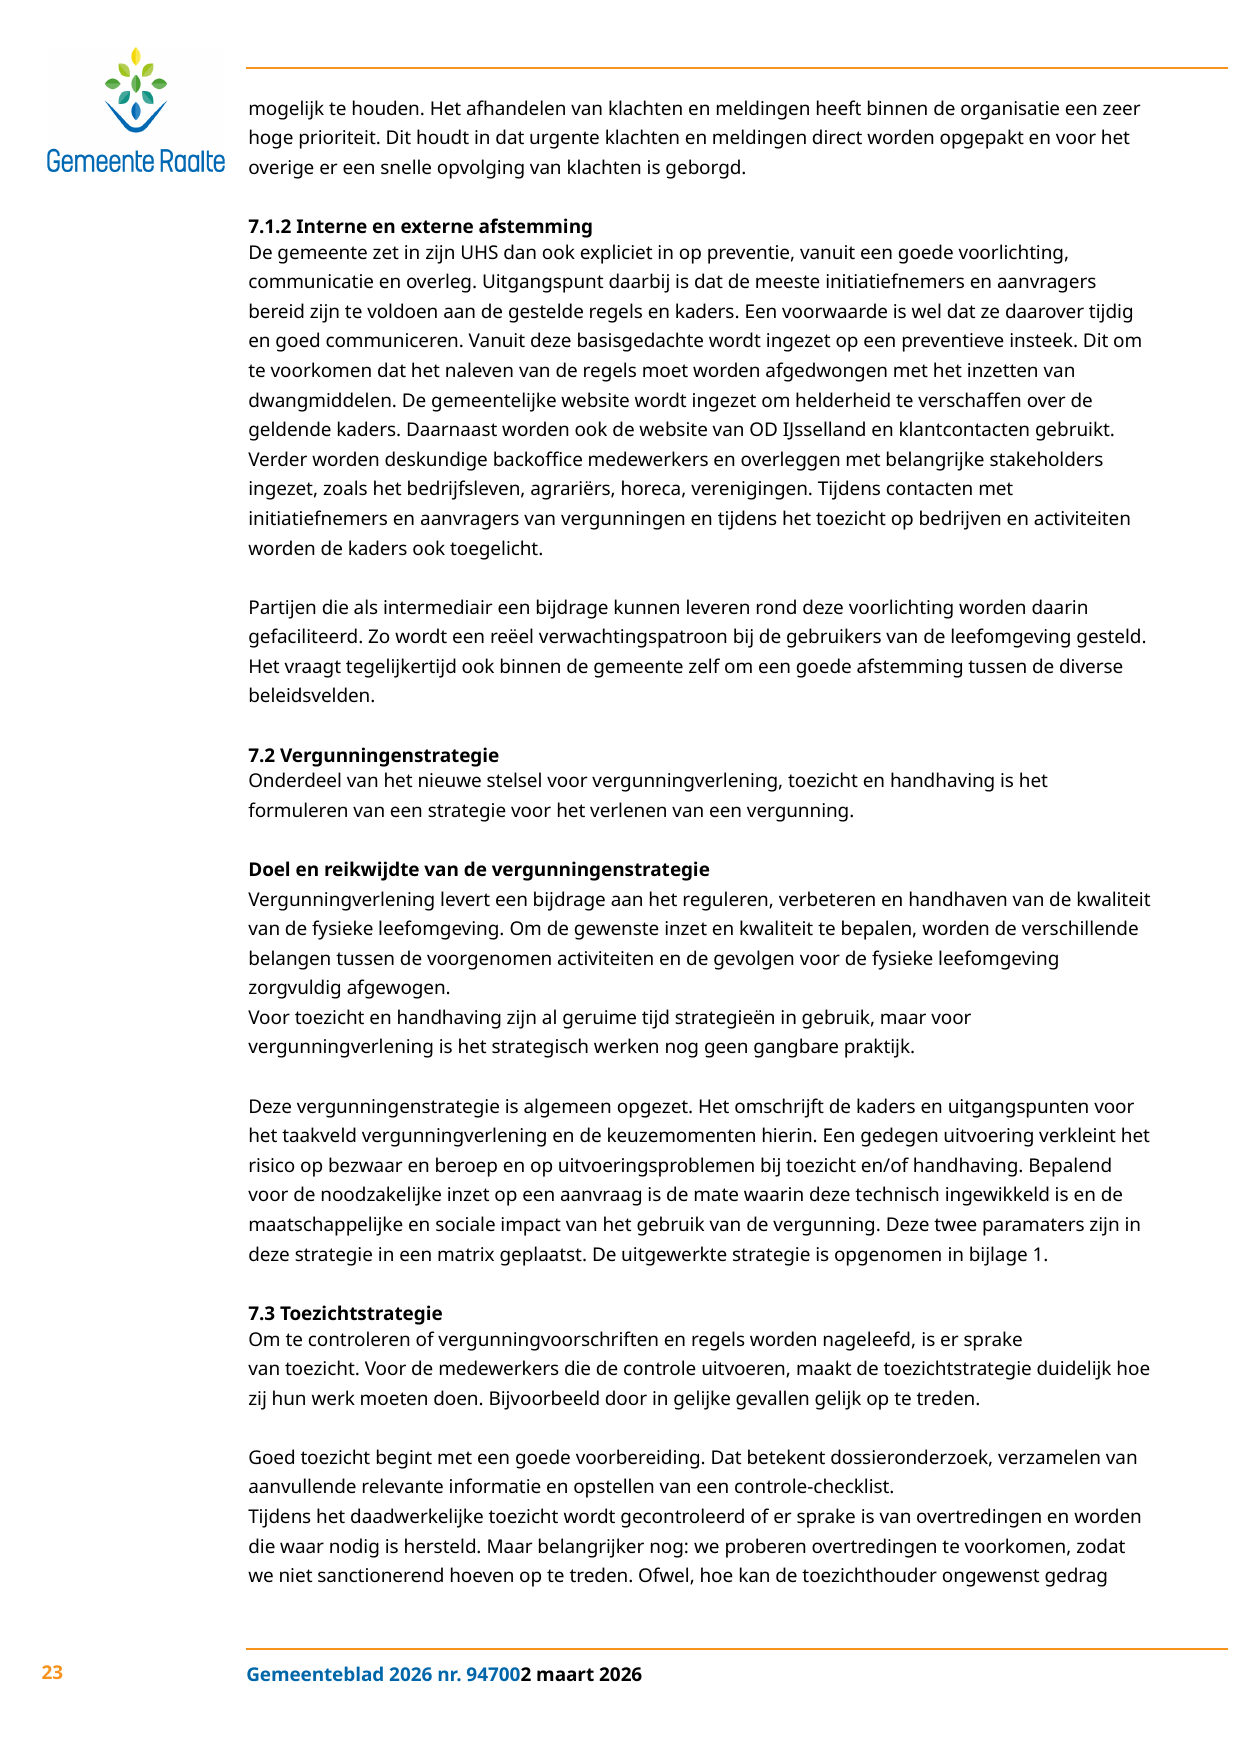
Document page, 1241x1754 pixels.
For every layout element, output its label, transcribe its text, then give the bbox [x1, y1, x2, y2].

text Partijen die als intermediair een bijdrage kunnen leveren rond deze voorlichting worden daarin gefaciliteerd. Zo wordt een reëel verwachtingspatroon bij de gebruikers van de leefomgeving gesteld. Het vraagt tegelijkertijd ook binnen de gemeente zelf om een goede afstemming tussen de diverse beleidsvelden. [248, 594, 1152, 708]
text 7.2 Vergunningenstrategie [248, 742, 1152, 767]
text Deze vergunningenstrategie is algemeen opgezet. Het omschrijft de kaders en uitgangspunten voor het taakveld vergunningverlening en de keuzemomenten hierin. Een gedegen uitvoering verkleint het risico op bezwaar en beroep en op uitvoeringsproblemen bij toezicht en/of handhaving. Bepalend voor de noodzakelijke inzet op een aanvraag is de mate waarin deze technisch ingewikkeld is en de maatschappelijke en sociale impact van het gebruik van de vergunning. Deze twee paramaters zijn in deze strategie in een matrix geplaatst. De uitgewerkte strategie is opgenomen in bijlage 1. [248, 1093, 1152, 1267]
text Vergunningverlening levert een bijdrage aan het reguleren, verbeteren en handhaven van de kwaliteit van de fysieke leefomgeving. Om de gewenste inzet en kwaliteit te bepalen, worden de verschillende belangen tussen de voorgenomen activiteiten en de gevolgen voor de fysieke leefomgeving zorgvuldig afgewogen. [248, 886, 1152, 1000]
text Doel en reikwijdte van de vergunningenstrategie [248, 856, 1152, 882]
text De gemeente zet in zijn UHS dan ook expliciet in op preventie, vanuit een goede voorlichting, communicatie en overleg. Uitgangspunt daarbij is dat de meeste initiatiefnemers en aanvragers bereid zijn te voldoen aan de gestelde regels en kaders. Een voorwaarde is wel dat ze daarover tijdig en goed communiceren. Vanuit deze basisgedachte wordt ingezet op een preventieve insteek. Dit om te voorkomen dat het naleven van de regels moet worden afgedwongen met het inzetten van dwangmiddelen. De gemeentelijke website wordt ingezet om helderheid te verschaffen over de geldende kaders. Daarnaast worden ook de website van OD IJsselland en klantcontacten gebruikt. Verder worden deskundige backoffice medewerkers en overleggen met belangrijke stakeholders ingezet, zoals het bedrijfsleven, agrariërs, horeca, verenigingen. Tijdens contacten met initiatiefnemers en aanvragers van vergunningen en tijdens het toezicht op bedrijven en activiteiten worden de kaders ook toegelicht. [248, 239, 1152, 560]
text Om te controleren of vergunningvoorschriften en regels worden nageleefd, is er sprake van toezicht. Voor de medewerkers die de controle uitvoeren, maakt de toezichtstrategie duidelijk hoe zij hun werk moeten doen. Bijvoorbeeld door in gelijke gevallen gelijk op te treden. [248, 1326, 1152, 1411]
text 7.3 Toezichtstrategie [248, 1300, 1152, 1326]
text 7.1.2 Interne en externe afstemming [248, 213, 1152, 239]
text Goed toezicht begint met een goede voorbereiding. Dat betekent dossieronderzoek, verzamelen van aanvullende relevante informatie en opstellen van een controle-checklist. [248, 1444, 1152, 1499]
picture [41, 47, 231, 172]
text Onderdeel van het nieuwe stelsel voor vergunningverlening, toezicht en handhaving is het formuleren van een strategie voor het verlenen van een vergunning. [248, 767, 1152, 823]
text Tijdens het daadwerkelijke toezicht wordt gecontroleerd of er sprake is van overtredingen en worden die waar nodig is hersteld. Maar belangrijker nog: we proberen overtredingen te voorkomen, zodat we niet sanctionerend hoeven op te treden. Ofwel, hoe kan de toezichthouder ongewenst gedrag [248, 1503, 1152, 1588]
text Voor toezicht en handhaving zijn al geruime tijd strategieën in gebruik, maar voor vergunningverlening is het strategisch werken nog geen gangbare praktijk. [248, 1004, 1152, 1059]
text mogelijk te houden. Het afhandelen van klachten en meldingen heeft binnen de organisatie een zeer hoge prioriteit. Dit houdt in dat urgente klachten en meldingen direct worden opgepakt en voor het overige er een snelle opvolging van klachten is geborgd. [248, 95, 1152, 180]
